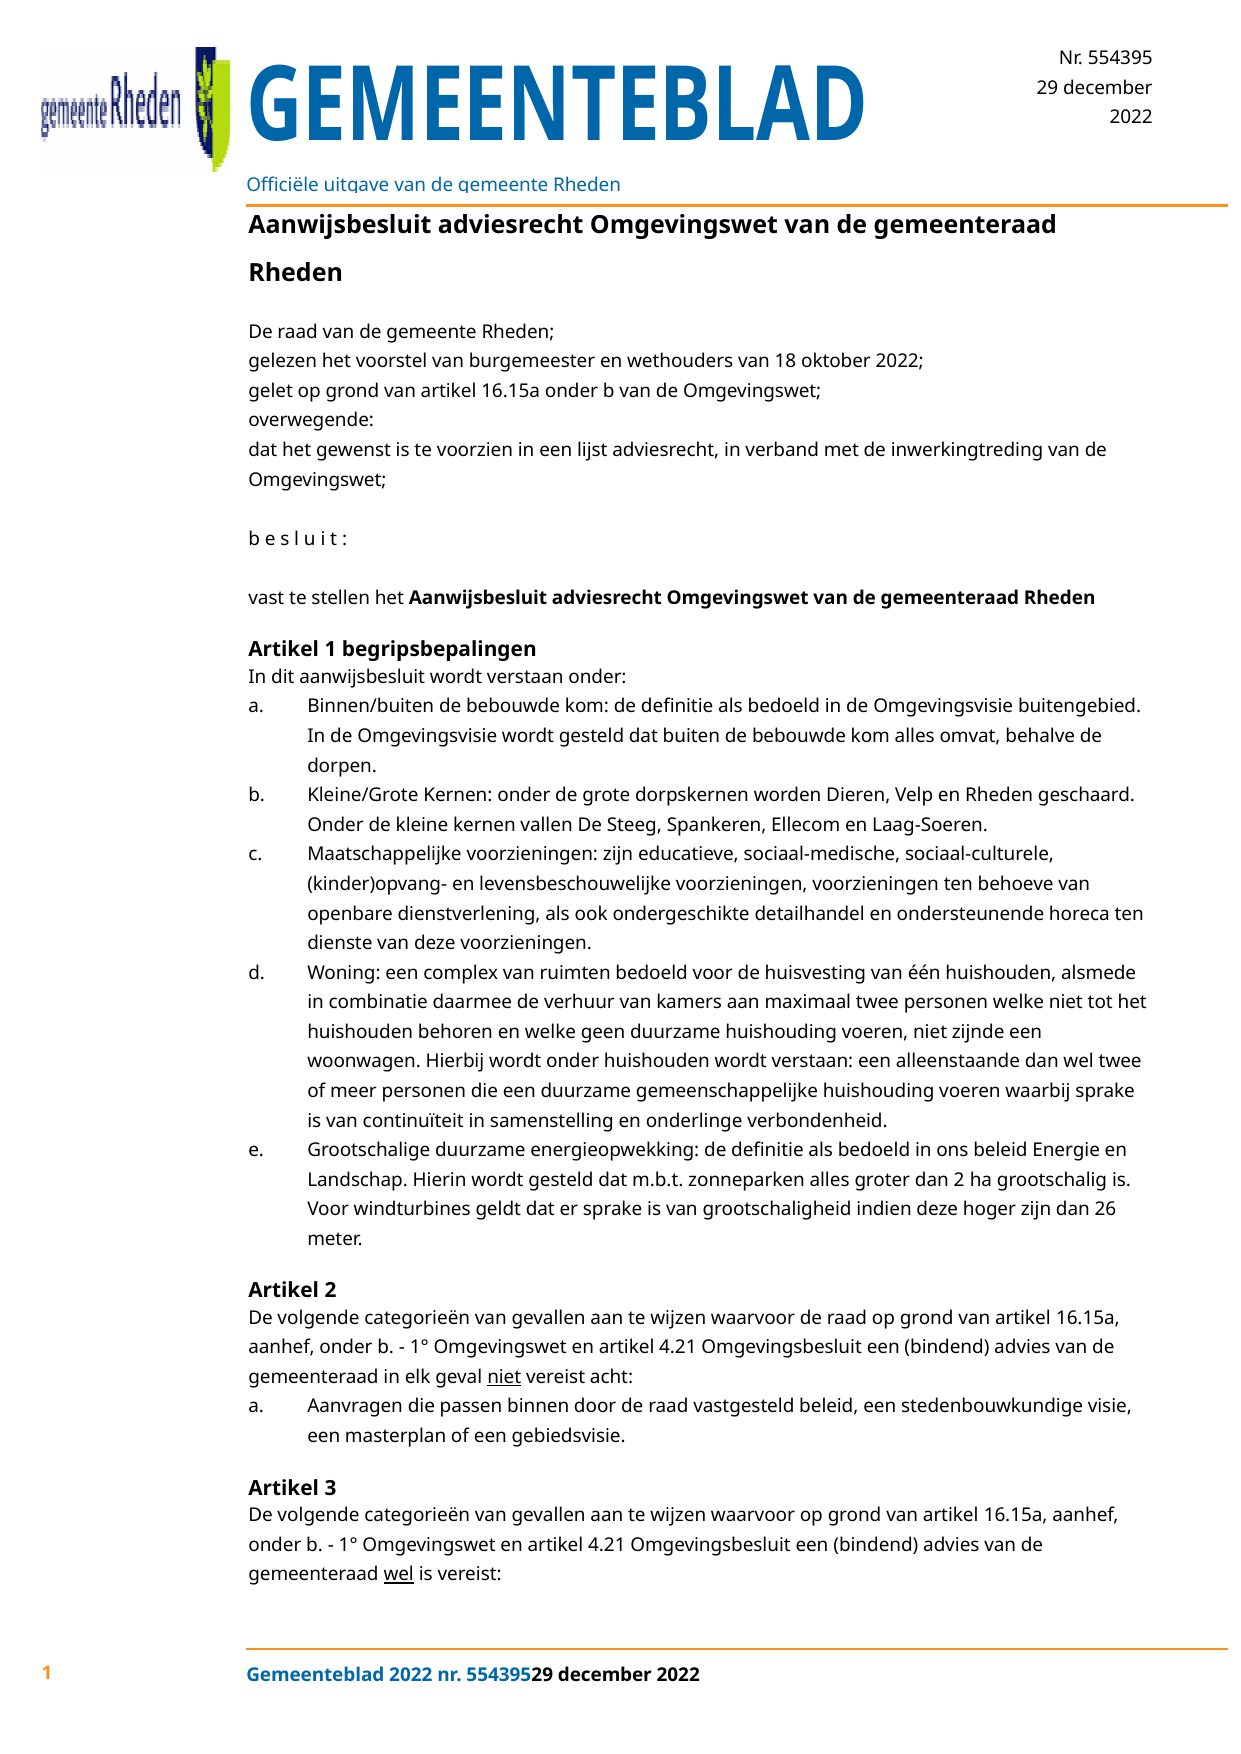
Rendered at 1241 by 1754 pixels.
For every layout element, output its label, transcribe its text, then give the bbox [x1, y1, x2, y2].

text b e s l u i t : [248, 525, 1152, 551]
list Grootschalige duurzame energieopwekking: de definitie als bedoeld in ons beleid Energie en Landschap. Hierin wordt gesteld dat m.b.t. zonneparken alles groter dan 2 ha grootschalig is. Voor windturbines geldt dat er sprake is van grootschaligheid indien deze hoger zijn dan 26 meter. [248, 1136, 1152, 1251]
text Artikel 1 begripsbepalingen [248, 634, 1152, 663]
text overwegende: [248, 407, 1152, 432]
text gelet op grond van artikel 16.15a onder b van de Omgevingswet; [248, 377, 1152, 403]
text vast te stellen het Aanwijsbesluit adviesrecht Omgevingswet van de gemeenteraad Rheden [248, 584, 1152, 610]
text De volgende categorieën van gevallen aan te wijzen waarvoor op grond van artikel 16.15a, aanhef, onder b. - 1° Omgevingswet en artikel 4.21 Omgevingsbesluit een (bindend) advies van de gemeenteraad wel is vereist: [248, 1501, 1152, 1586]
text dat het gewenst is te voorzien in een lijst adviesrecht, in verband met de inwerkingtreding van de Omgevingswet; [248, 436, 1152, 492]
list Kleine/Grote Kernen: onder de grote dorpskernen worden Dieren, Velp en Rheden geschaard. Onder de kleine kernen vallen De Steeg, Spankeren, Ellecom en Laag-Soeren. [248, 781, 1152, 837]
list Aanvragen die passen binnen door de raad vastgesteld beleid, een stedenbouwkundige visie, een masterplan of een gebiedsvisie. [248, 1393, 1152, 1448]
text gelezen het voorstel van burgemeester en wethouders van 18 oktober 2022; [248, 347, 1152, 373]
text In dit aanwijsbesluit wordt verstaan onder: [248, 663, 1152, 689]
text Aanwijsbesluit adviesrecht Omgevingswet van de gemeenteraad Rheden [248, 207, 1152, 288]
list Maatschappelijke voorzieningen: zijn educatieve, sociaal-medische, sociaal-culturele, (kinder)opvang- en levensbeschouwelijke voorzieningen, voorzieningen ten behoeve van openbare dienstverlening, als ook ondergeschikte detailhandel en ondersteunende horeca ten dienste van deze voorzieningen. [248, 841, 1152, 955]
picture [41, 47, 231, 172]
text De volgende categorieën van gevallen aan te wijzen waarvoor de raad op grond van artikel 16.15a, aanhef, onder b. - 1° Omgevingswet en artikel 4.21 Omgevingsbesluit een (bindend) advies van de gemeenteraad in elk geval niet vereist acht: [248, 1304, 1152, 1389]
text Artikel 3 [248, 1473, 1152, 1501]
text De raad van de gemeente Rheden; [248, 318, 1152, 344]
list Woning: een complex van ruimten bedoeld voor de huisvesting van één huishouden, alsmede in combinatie daarmee de verhuur van kamers aan maximaal twee personen welke niet tot het huishouden behoren en welke geen duurzame huishouding voeren, niet zijnde een woonwagen. Hierbij wordt onder huishouden wordt verstaan: een alleenstaande dan wel twee of meer personen die een duurzame gemeenschappelijke huishouding voeren waarbij sprake is van continuïteit in samenstelling en onderlinge verbondenheid. [248, 959, 1152, 1132]
list Binnen/buiten de bebouwde kom: de definitie als bedoeld in de Omgevingsvisie buitengebied. In de Omgevingsvisie wordt gesteld dat buiten de bebouwde kom alles omvat, behalve de dorpen. [248, 693, 1152, 777]
text Artikel 2 [248, 1276, 1152, 1304]
